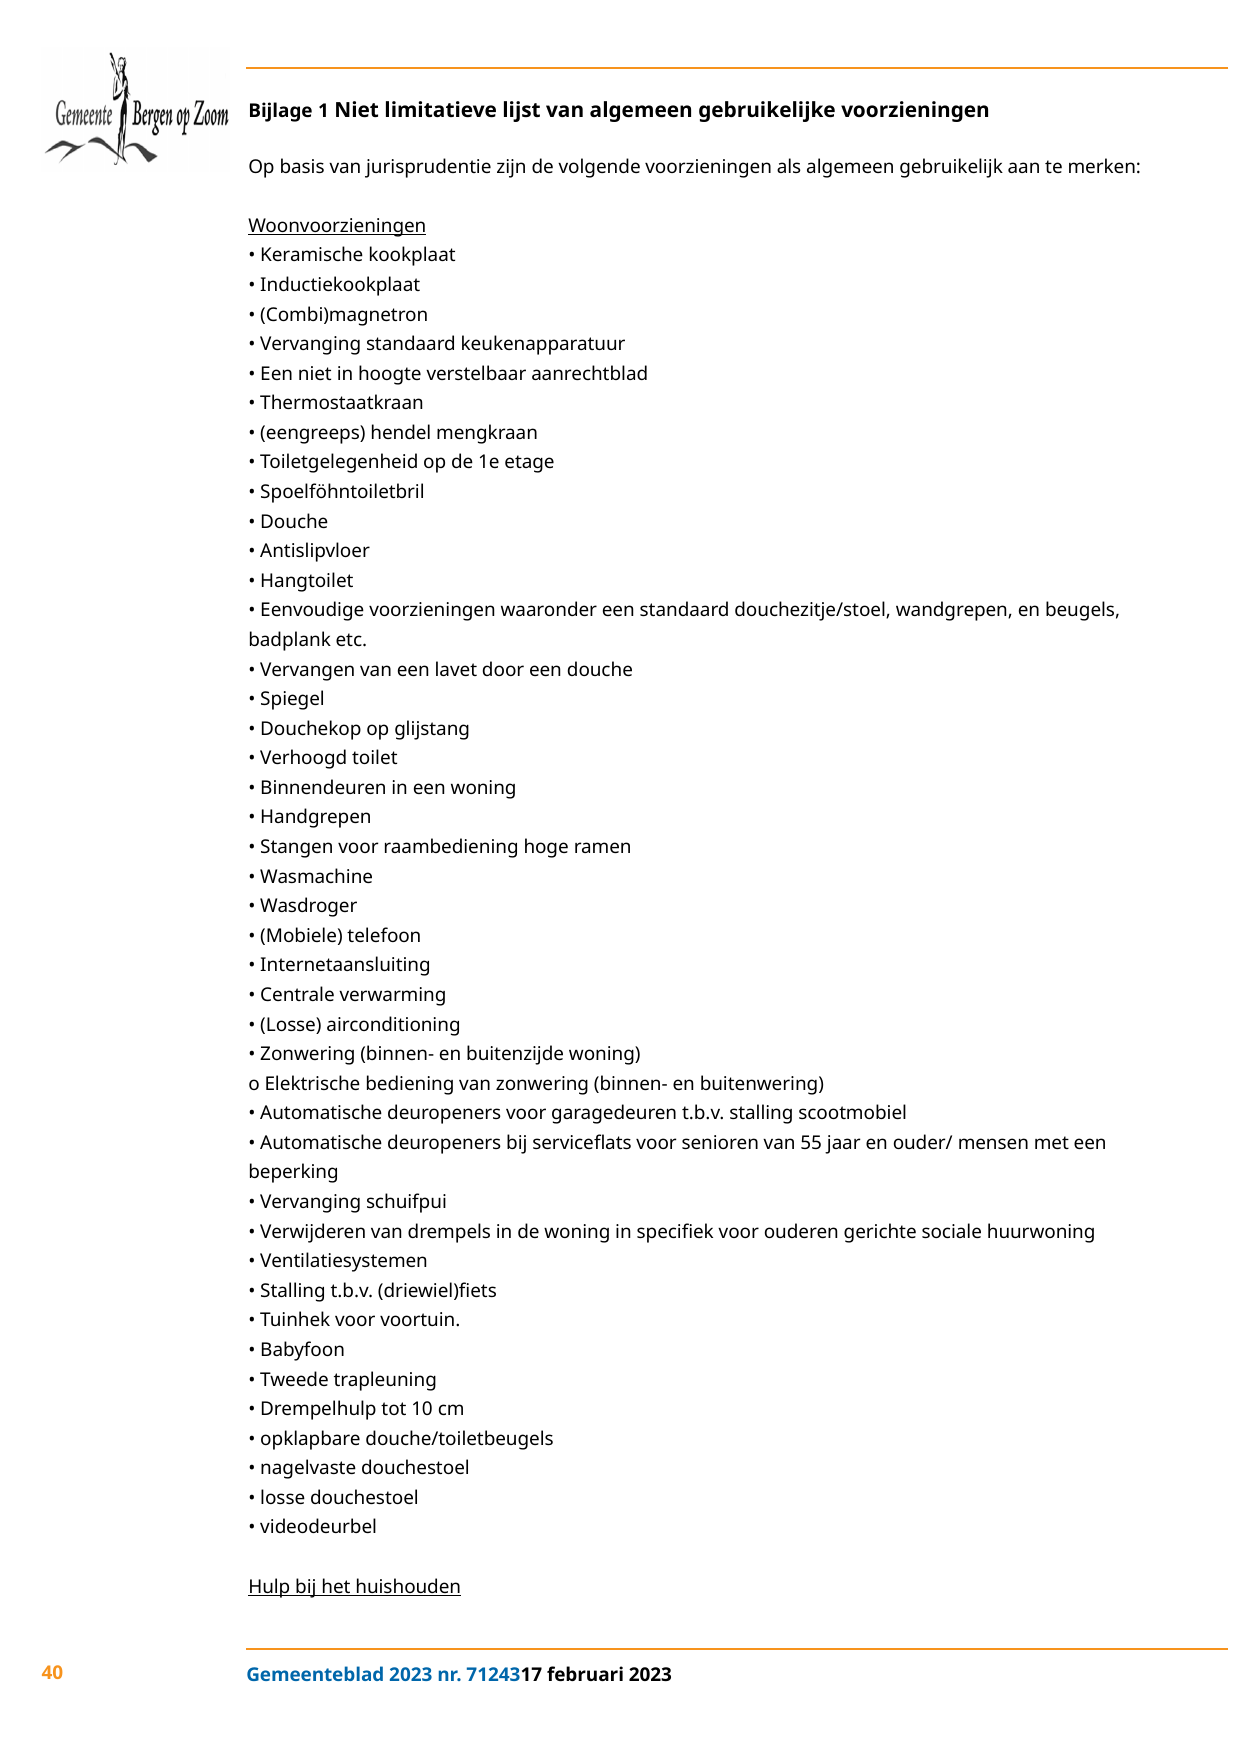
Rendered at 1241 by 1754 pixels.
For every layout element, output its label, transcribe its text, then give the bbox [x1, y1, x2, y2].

text • Inductiekookplaat [248, 271, 1152, 297]
text • Stangen voor raambediening hoge ramen [248, 833, 1152, 859]
text • Tweede trapleuning [248, 1366, 1152, 1392]
text • Thermostaatkraan [248, 389, 1152, 415]
text • Ventilatiesystemen [248, 1247, 1152, 1273]
text • Hangtoilet [248, 567, 1152, 593]
text • Centrale verwarming [248, 981, 1152, 1007]
text • Tuinhek voor voortuin. [248, 1307, 1152, 1332]
text Woonvoorzieningen [248, 212, 1152, 238]
text • Zonwering (binnen- en buitenzijde woning) [248, 1040, 1152, 1066]
text • Vervangen van een lavet door een douche [248, 656, 1152, 682]
text • Drempelhulp tot 10 cm [248, 1395, 1152, 1421]
text • Verhoogd toilet [248, 744, 1152, 770]
text • Toiletgelegenheid op de 1e etage [248, 449, 1152, 474]
text • Vervanging schuifpui [248, 1188, 1152, 1214]
text • losse douchestoel [248, 1484, 1152, 1510]
text • Automatische deuropeners bij serviceflats voor senioren van 55 jaar en ouder/ mensen met een beperking [248, 1129, 1152, 1184]
text • Douche [248, 508, 1152, 534]
text • videodeurbel [248, 1514, 1152, 1539]
text • (eengreeps) hendel mengkraan [248, 419, 1152, 445]
text • Een niet in hoogte verstelbaar aanrechtblad [248, 360, 1152, 386]
text • Eenvoudige voorzieningen waaronder een standaard douchezitje/stoel, wandgrepen, en beugels, badplank etc. [248, 597, 1152, 652]
text • Wasdroger [248, 892, 1152, 918]
text • Spiegel [248, 685, 1152, 711]
text • Wasmachine [248, 863, 1152, 889]
text • Keramische kookplaat [248, 242, 1152, 267]
text • Automatische deuropeners voor garagedeuren t.b.v. stalling scootmobiel [248, 1099, 1152, 1125]
text • Babyfoon [248, 1336, 1152, 1362]
text Op basis van jurisprudentie zijn de volgende voorzieningen als algemeen gebruikelijk aan te merken: [248, 153, 1152, 179]
picture [41, 47, 231, 172]
text • nagelvaste douchestoel [248, 1454, 1152, 1480]
text • opklapbare douche/toiletbeugels [248, 1425, 1152, 1451]
text • Douchekop op glijstang [248, 715, 1152, 741]
text o Elektrische bediening van zonwering (binnen- en buitenwering) [248, 1070, 1152, 1096]
text Hulp bij het huishouden [248, 1573, 1152, 1599]
text • Spoelföhntoiletbril [248, 478, 1152, 504]
text • Vervanging standaard keukenapparatuur [248, 330, 1152, 356]
text • (Mobiele) telefoon [248, 922, 1152, 948]
text • Binnendeuren in een woning [248, 774, 1152, 800]
text Bijlage 1 Niet limitatieve lijst van algemeen gebruikelijke voorzieningen [248, 95, 1152, 123]
text • Internetaansluiting [248, 952, 1152, 977]
text • (Losse) airconditioning [248, 1011, 1152, 1037]
text • Stalling t.b.v. (driewiel)fiets [248, 1277, 1152, 1303]
text • Handgrepen [248, 804, 1152, 829]
text • (Combi)magnetron [248, 301, 1152, 327]
text • Verwijderen van drempels in de woning in specifiek voor ouderen gerichte sociale huurwoning [248, 1218, 1152, 1244]
text • Antislipvloer [248, 537, 1152, 563]
